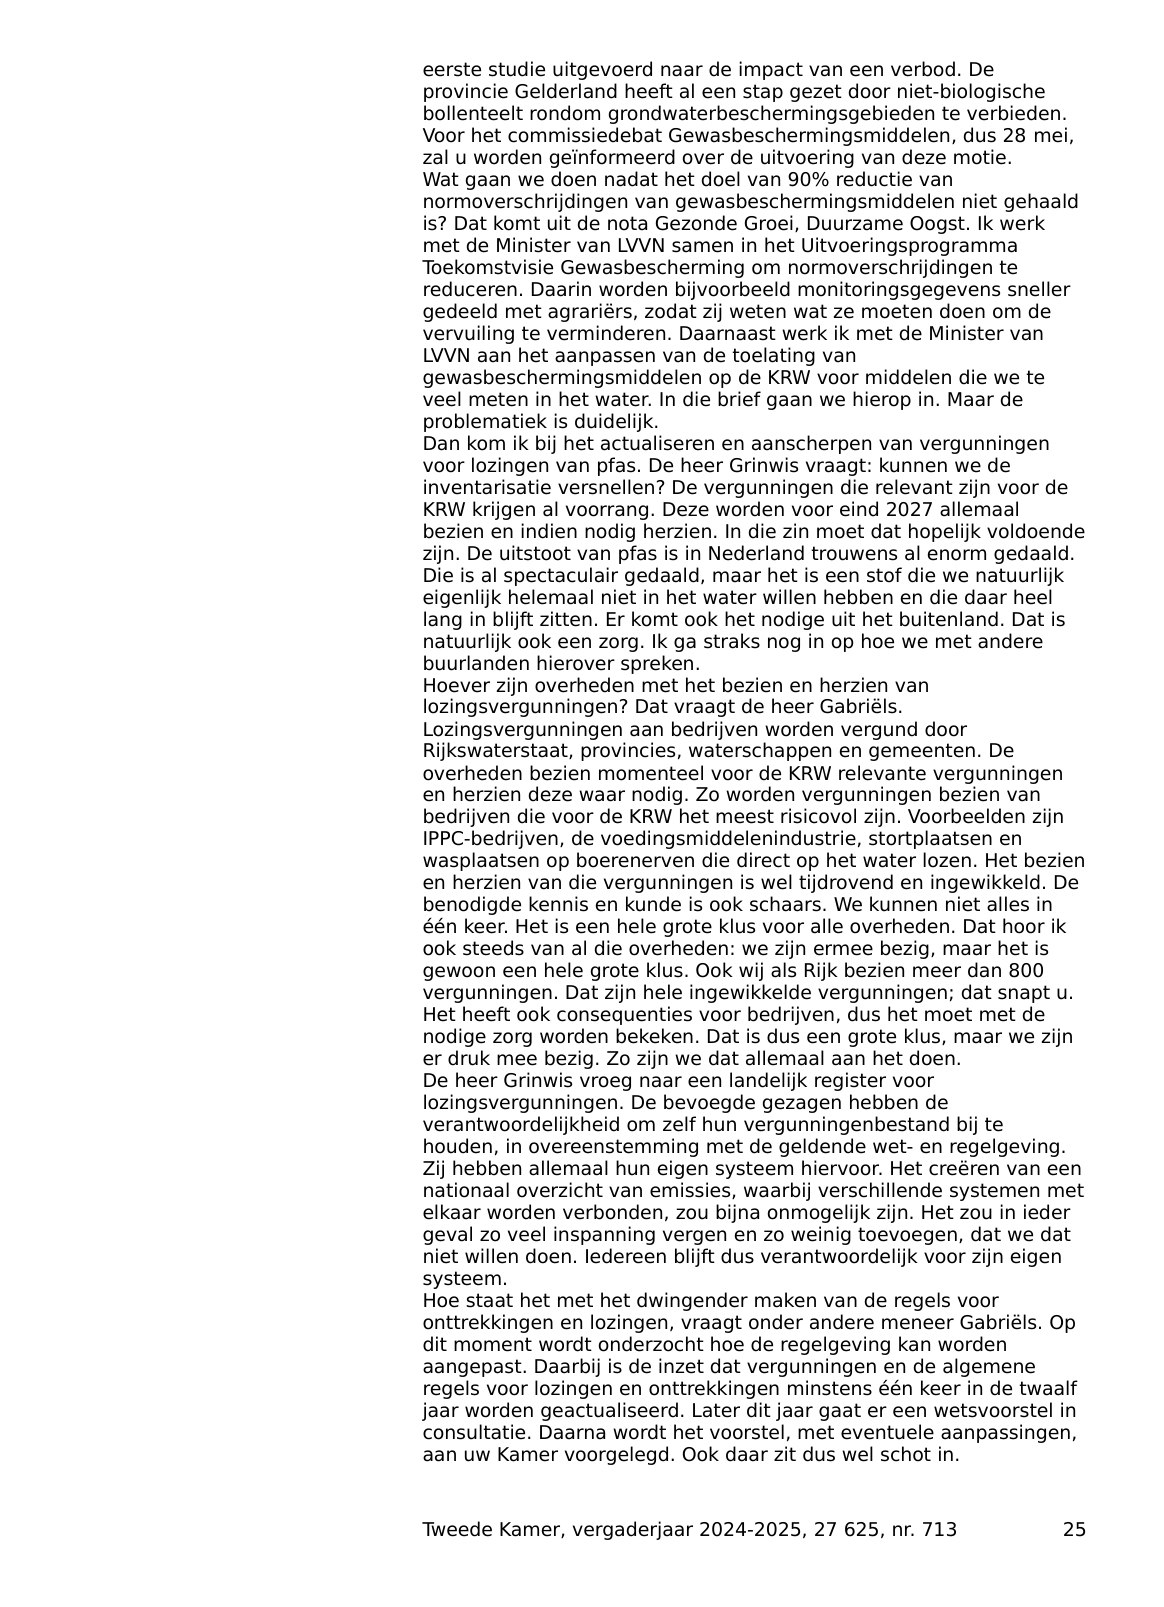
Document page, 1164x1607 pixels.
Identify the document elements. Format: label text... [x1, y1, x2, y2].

text De heer Grinwis vroeg naar een landelijk register voor lozingsvergunningen. De bevoegde gezagen hebben de verantwoordelijkheid om zelf hun vergunningenbestand bij te houden, in overeenstemming met de geldende wet- en regelgeving. Zij hebben allemaal hun eigen systeem hiervoor. Het creëren van een nationaal overzicht van emissies, waarbij verschillende systemen met elkaar worden verbonden, zou bijna onmogelijk zijn. Het zou in ieder geval zo veel inspanning vergen en zo weinig toevoegen, dat we dat niet willen doen. Iedereen blijft dus verantwoordelijk voor zijn eigen systeem. [422, 1070, 1087, 1290]
text Dan kom ik bij het actualiseren en aanscherpen van vergunningen voor lozingen van pfas. De heer Grinwis vraagt: kunnen we de inventarisatie versnellen? De vergunningen die relevant zijn voor de KRW krijgen al voorrang. Deze worden voor eind 2027 allemaal bezien en indien nodig herzien. In die zin moet dat hopelijk voldoende zijn. De uitstoot van pfas is in Nederland trouwens al enorm gedaald. Die is al spectaculair gedaald, maar het is een stof die we natuurlijk eigenlijk helemaal niet in het water willen hebben en die daar heel lang in blijft zitten. Er komt ook het nodige uit het buitenland. Dat is natuurlijk ook een zorg. Ik ga straks nog in op hoe we met andere buurlanden hierover spreken. [422, 433, 1087, 674]
text Wat gaan we doen nadat het doel van 90% reductie van normoverschrijdingen van gewasbeschermingsmiddelen niet gehaald is? Dat komt uit de nota Gezonde Groei, Duurzame Oogst. Ik werk met de Minister van LVVN samen in het Uitvoeringsprogramma Toekomstvisie Gewasbescherming om normoverschrijdingen te reduceren. Daarin worden bijvoorbeeld monitoringsgegevens sneller gedeeld met agrariërs, zodat zij weten wat ze moeten doen om de vervuiling te verminderen. Daarnaast werk ik met de Minister van LVVN aan het aanpassen van de toelating van gewasbeschermingsmiddelen op de KRW voor middelen die we te veel meten in het water. In die brief gaan we hierop in. Maar de problematiek is duidelijk. [422, 169, 1087, 433]
text eerste studie uitgevoerd naar de impact van een verbod. De provincie Gelderland heeft al een stap gezet door niet-biologische bollenteelt rondom grondwaterbeschermingsgebieden te verbieden. Voor het commissiedebat Gewasbeschermingsmiddelen, dus 28 mei, zal u worden geïnformeerd over de uitvoering van deze motie. [422, 59, 1087, 169]
text Hoever zijn overheden met het bezien en herzien van lozingsvergunningen? Dat vraagt de heer Gabriëls. Lozingsvergunningen aan bedrijven worden vergund door Rijkswaterstaat, provincies, waterschappen en gemeenten. De overheden bezien momenteel voor de KRW relevante vergunningen en herzien deze waar nodig. Zo worden vergunningen bezien van bedrijven die voor de KRW het meest risicovol zijn. Voorbeelden zijn IPPC-bedrijven, de voedingsmiddelenindustrie, stortplaatsen en wasplaatsen op boerenerven die direct op het water lozen. Het bezien en herzien van die vergunningen is wel tijdrovend en ingewikkeld. De benodigde kennis en kunde is ook schaars. We kunnen niet alles in één keer. Het is een hele grote klus voor alle overheden. Dat hoor ik ook steeds van al die overheden: we zijn ermee bezig, maar het is gewoon een hele grote klus. Ook wij als Rijk bezien meer dan 800 vergunningen. Dat zijn hele ingewikkelde vergunningen; dat snapt u. Het heeft ook consequenties voor bedrijven, dus het moet met de nodige zorg worden bekeken. Dat is dus een grote klus, maar we zijn er druk mee bezig. Zo zijn we dat allemaal aan het doen. [422, 674, 1087, 1070]
text Hoe staat het met het dwingender maken van de regels voor onttrekkingen en lozingen, vraagt onder andere meneer Gabriëls. Op dit moment wordt onderzocht hoe de regelgeving kan worden aangepast. Daarbij is de inzet dat vergunningen en de algemene regels voor lozingen en onttrekkingen minstens één keer in de twaalf jaar worden geactualiseerd. Later dit jaar gaat er een wetsvoorstel in consultatie. Daarna wordt het voorstel, met eventuele aanpassingen, aan uw Kamer voorgelegd. Ook daar zit dus wel schot in. [422, 1290, 1087, 1466]
